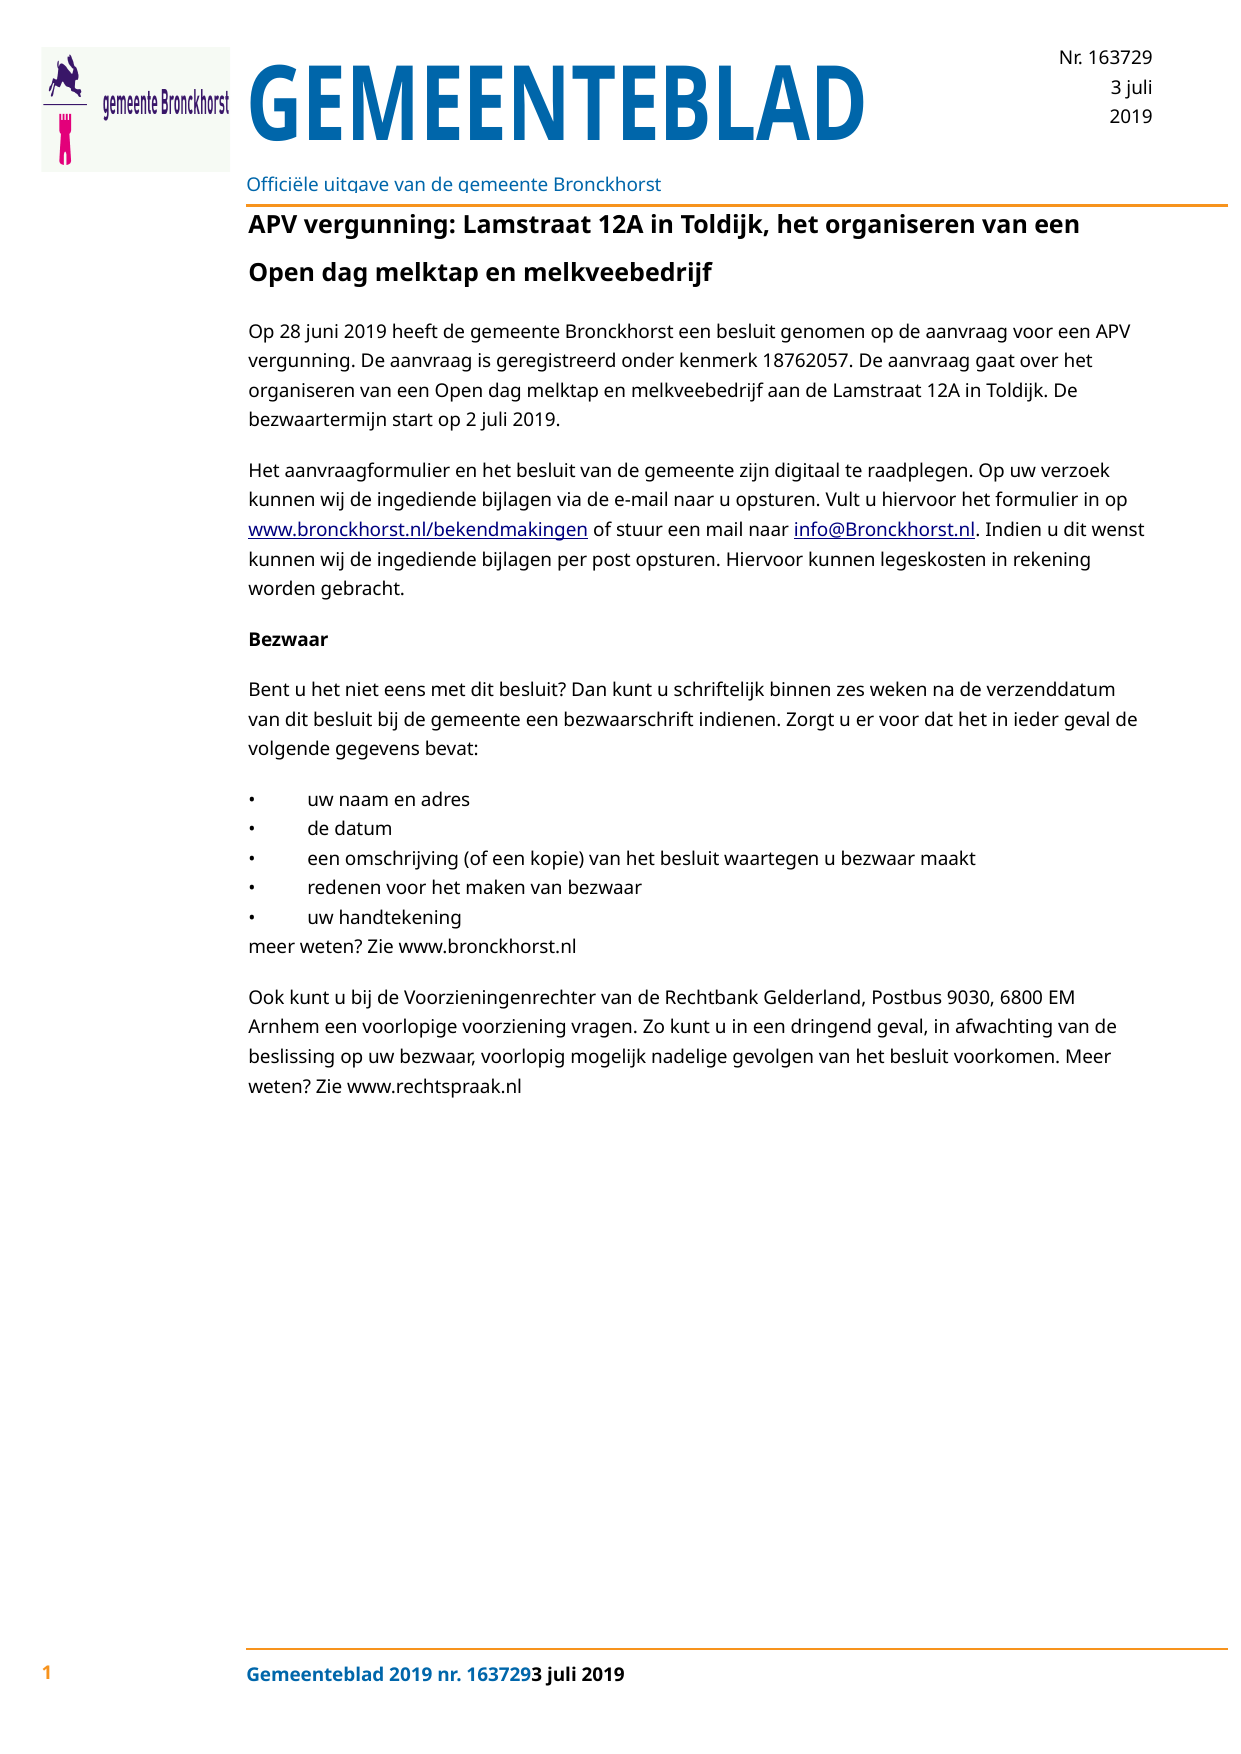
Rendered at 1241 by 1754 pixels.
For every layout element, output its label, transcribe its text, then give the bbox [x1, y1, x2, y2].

list uw naam en adres [248, 786, 1152, 812]
list een omschrijving (of een kopie) van het besluit waartegen u bezwaar maakt [248, 845, 1152, 871]
list uw handtekening [248, 904, 1152, 930]
text Het aanvraagformulier en het besluit van de gemeente zijn digitaal te raadplegen. Op uw verzoek kunnen wij de ingediende bijlagen via de e-mail naar u opsturen. Vult u hiervoor het formulier in op www.bronckhorst.nl/bekendmakingen of stuur een mail naar info@Bronckhorst.nl. Indien u dit wenst kunnen wij de ingediende bijlagen per post opsturen. Hiervoor kunnen legeskosten in rekening worden gebracht. [248, 457, 1152, 601]
text Bezwaar [248, 626, 1152, 652]
text Op 28 juni 2019 heeft de gemeente Bronckhorst een besluit genomen op de aanvraag voor een APV vergunning. De aanvraag is geregistreerd onder kenmerk 18762057. De aanvraag gaat over het organiseren van een Open dag melktap en melkveebedrijf aan de Lamstraat 12A in Toldijk. De bezwaartermijn start op 2 juli 2019. [248, 318, 1152, 432]
picture [41, 47, 231, 172]
text meer weten? Zie www.bronckhorst.nl [248, 934, 1152, 959]
text Ook kunt u bij de Voorzieningenrechter van de Rechtbank Gelderland, Postbus 9030, 6800 EM Arnhem een voorlopige voorziening vragen. Zo kunt u in een dringend geval, in afwachting van de beslissing op uw bezwaar, voorlopig mogelijk nadelige gevolgen van het besluit voorkomen. Meer weten? Zie www.rechtspraak.nl [248, 984, 1152, 1099]
list de datum [248, 815, 1152, 841]
list redenen voor het maken van bezwaar [248, 874, 1152, 900]
text APV vergunning: Lamstraat 12A in Toldijk, het organiseren van een Open dag melktap en melkveebedrijf [248, 207, 1152, 288]
text Bent u het niet eens met dit besluit? Dan kunt u schriftelijk binnen zes weken na de verzenddatum van dit besluit bij de gemeente een bezwaarschrift indienen. Zorgt u er voor dat het in ieder geval de volgende gegevens bevat: [248, 676, 1152, 761]
